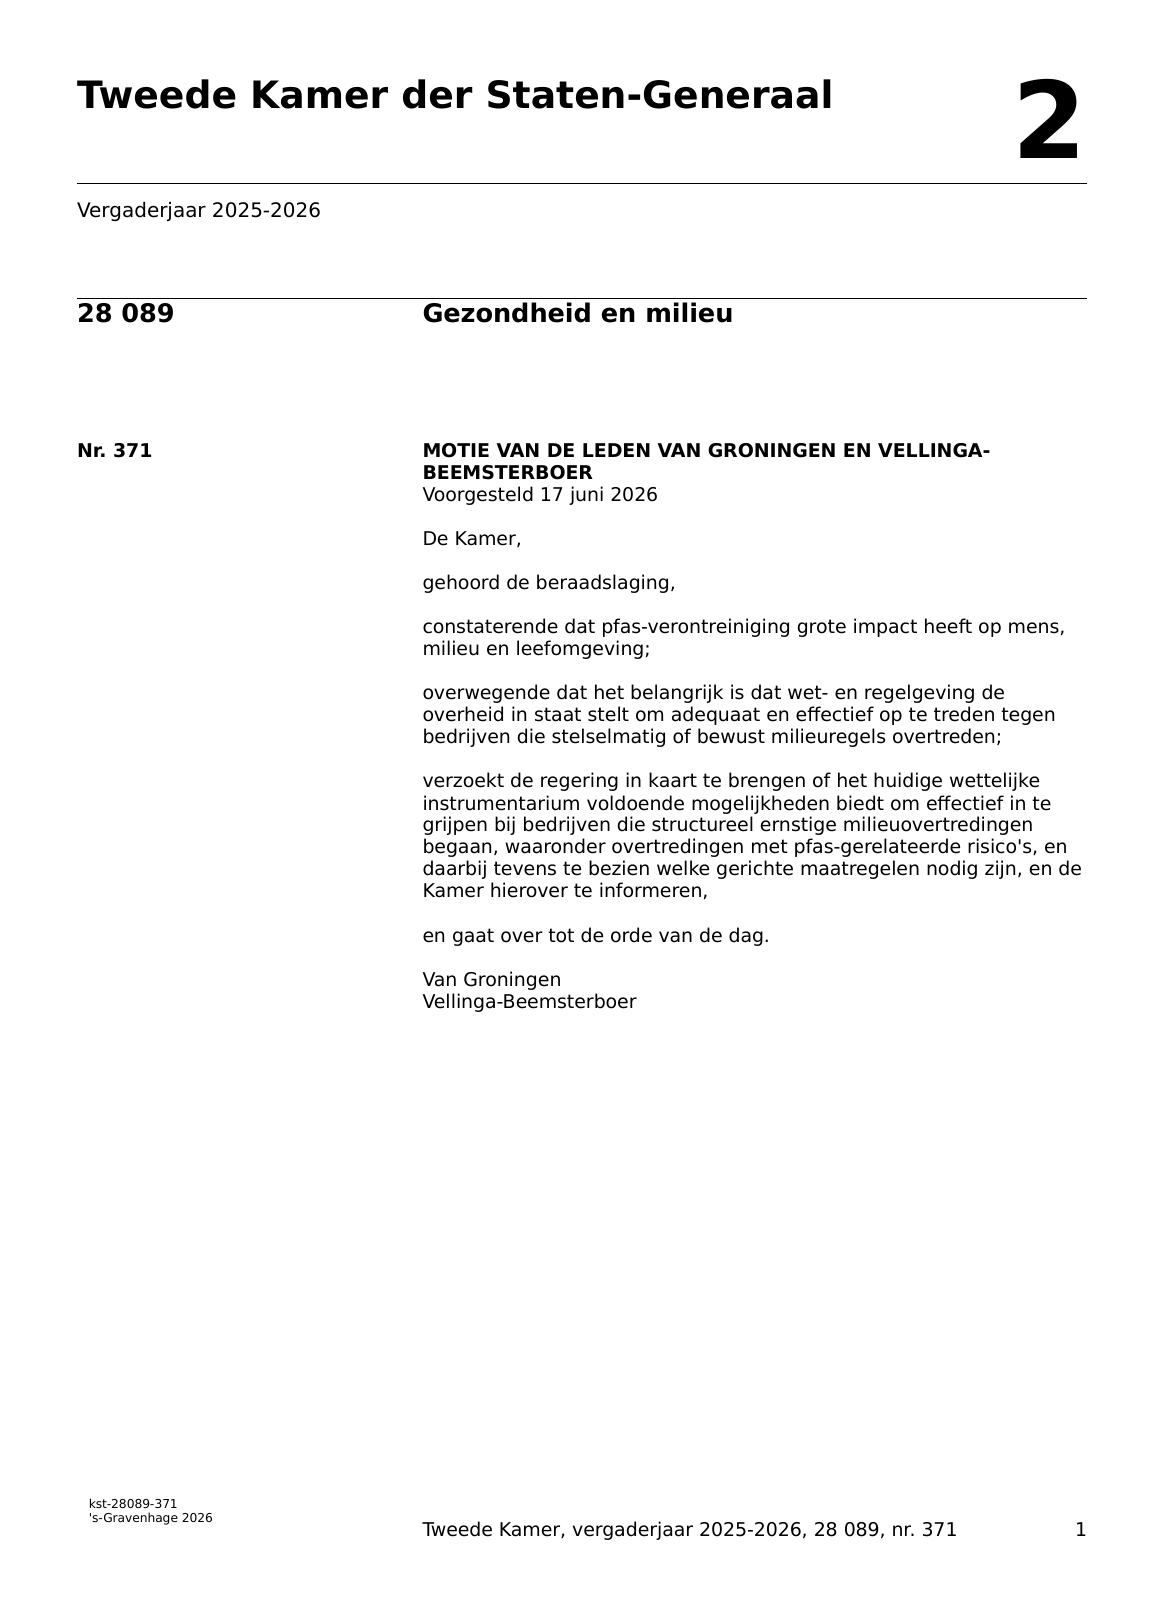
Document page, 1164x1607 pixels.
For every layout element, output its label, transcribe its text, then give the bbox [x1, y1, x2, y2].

table_header 2 [886, 59, 1087, 183]
text Vellinga-Beemsterboer [422, 991, 1087, 1013]
text De Kamer, [422, 528, 1087, 550]
text 's-Gravenhage 2026 [88, 1511, 323, 1525]
text Van Groningen [422, 969, 1087, 991]
text overwegende dat het belangrijk is dat wet- en regelgeving de overheid in staat stelt om adequaat en effectief op te treden tegen bedrijven die stelselmatig of bewust milieuregels overtreden; [422, 682, 1087, 748]
text Voorgesteld 17 juni 2026 [422, 484, 1087, 506]
text kst-28089-371 [88, 1497, 323, 1511]
table_cell Vergaderjaar 2025-2026 [77, 184, 1087, 298]
text constaterende dat pfas-verontreiniging grote impact heeft op mens, milieu en leefomgeving; [422, 616, 1087, 660]
text gehoord de beraadslaging, [422, 572, 1087, 594]
text en gaat over tot de orde van de dag. [422, 924, 1087, 946]
text verzoekt de regering in kaart te brengen of het huidige wettelijke instrumentarium voldoende mogelijkheden biedt om effectief in te grijpen bij bedrijven die structureel ernstige milieuovertredingen begaan, waaronder overtredingen met pfas-gerelateerde risico's, en daarbij tevens te bezien welke gerichte maatregelen nodig zijn, en de Kamer hierover te informeren, [422, 770, 1087, 902]
subtitle Nr. 371 MOTIE VAN DE LEDEN VAN GRONINGEN EN VELLINGA-BEEMSTERBOER [77, 440, 1087, 484]
table_header Tweede Kamer der Staten-Generaal [77, 59, 886, 183]
subtitle 28 089 Gezondheid en milieu [77, 299, 1087, 329]
